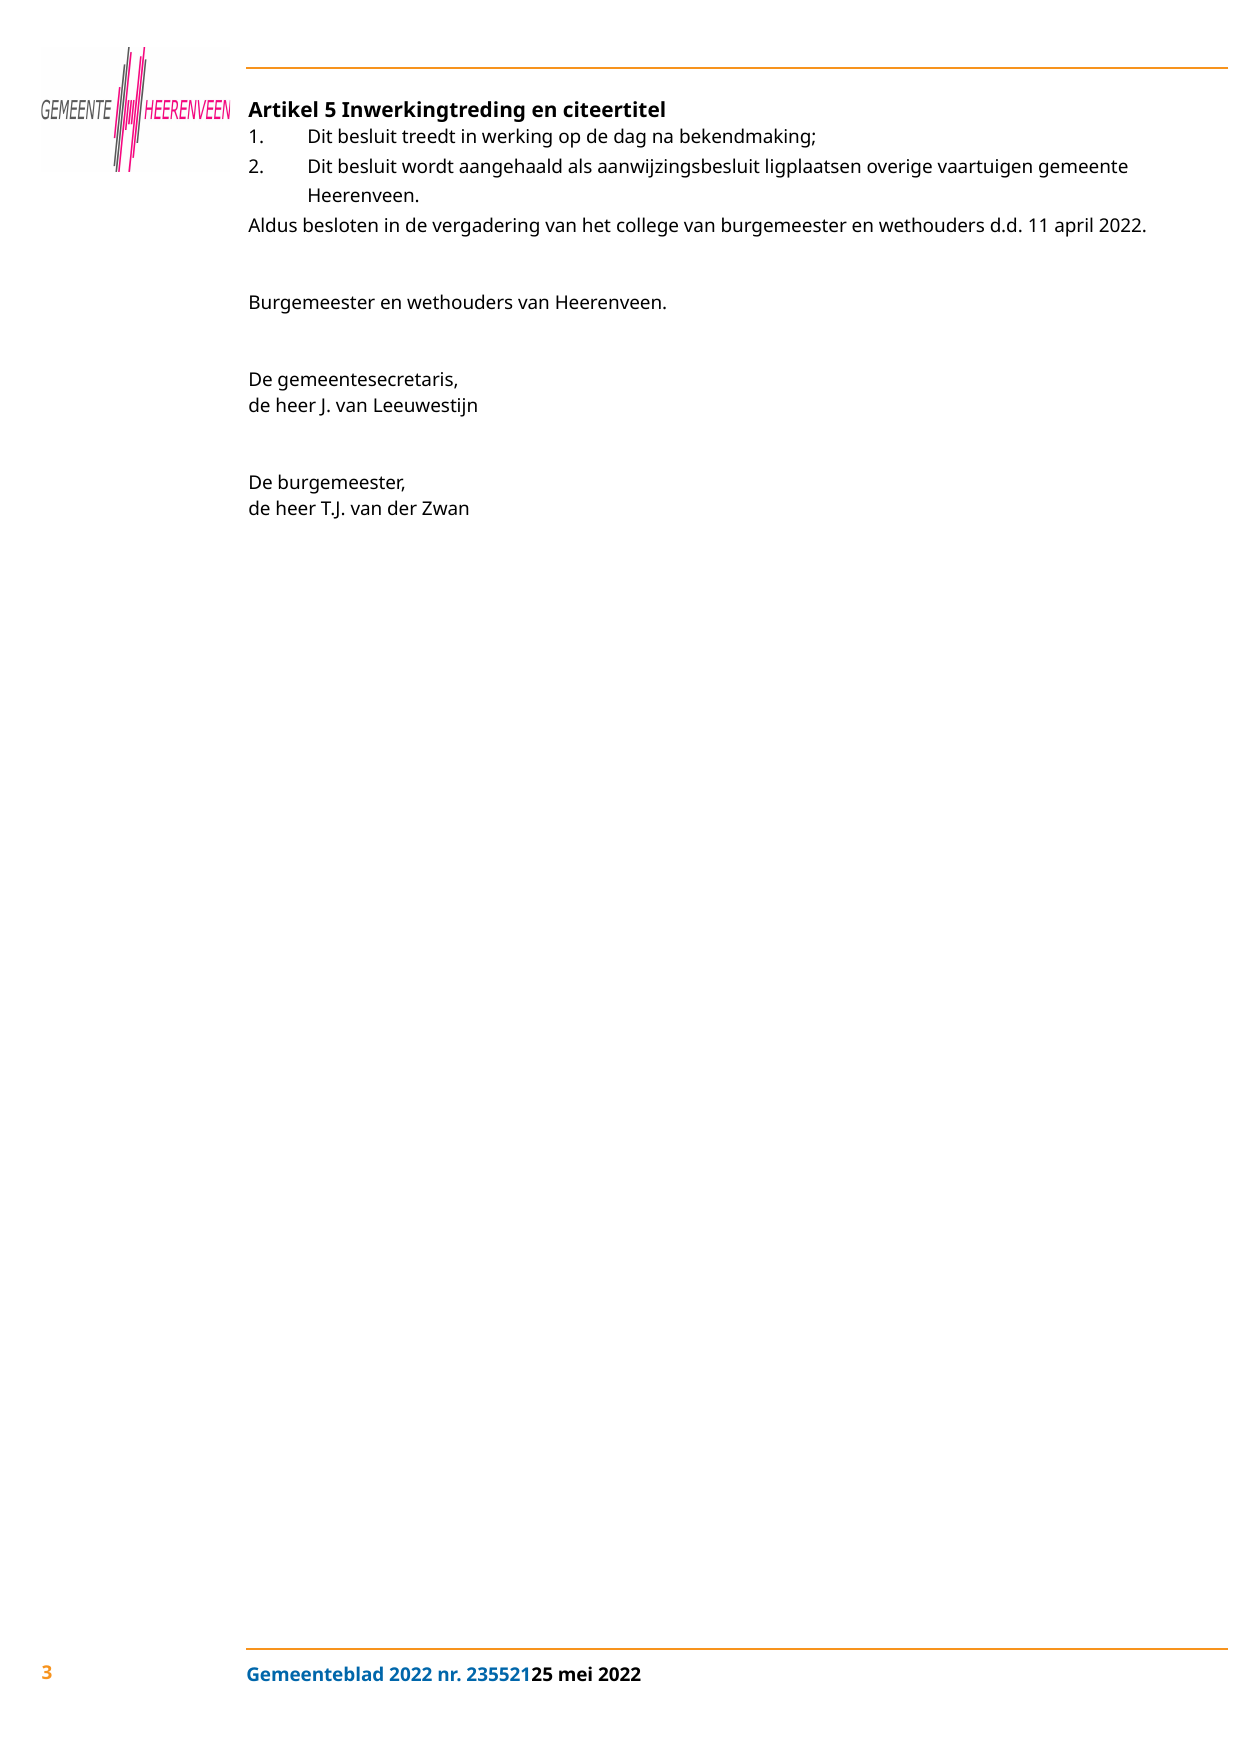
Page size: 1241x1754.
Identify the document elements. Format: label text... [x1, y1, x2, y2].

text de heer J. van Leeuwestijn [248, 392, 1152, 418]
text Artikel 5 Inwerkingtreding en citeertitel [248, 95, 1152, 123]
text De gemeentesecretaris, [248, 366, 1152, 392]
text Burgemeester en wethouders van Heerenveen. [248, 289, 1152, 315]
list Dit besluit wordt aangehaald als aanwijzingsbesluit ligplaatsen overige vaartuigen gemeente Heerenveen. [248, 153, 1152, 208]
picture [41, 47, 231, 172]
text Aldus besloten in de vergadering van het college van burgemeester en wethouders d.d. 11 april 2022. [248, 212, 1152, 238]
text de heer T.J. van der Zwan [248, 495, 1152, 521]
list Dit besluit treedt in werking op de dag na bekendmaking; [248, 123, 1152, 149]
text De burgemeester, [248, 469, 1152, 495]
